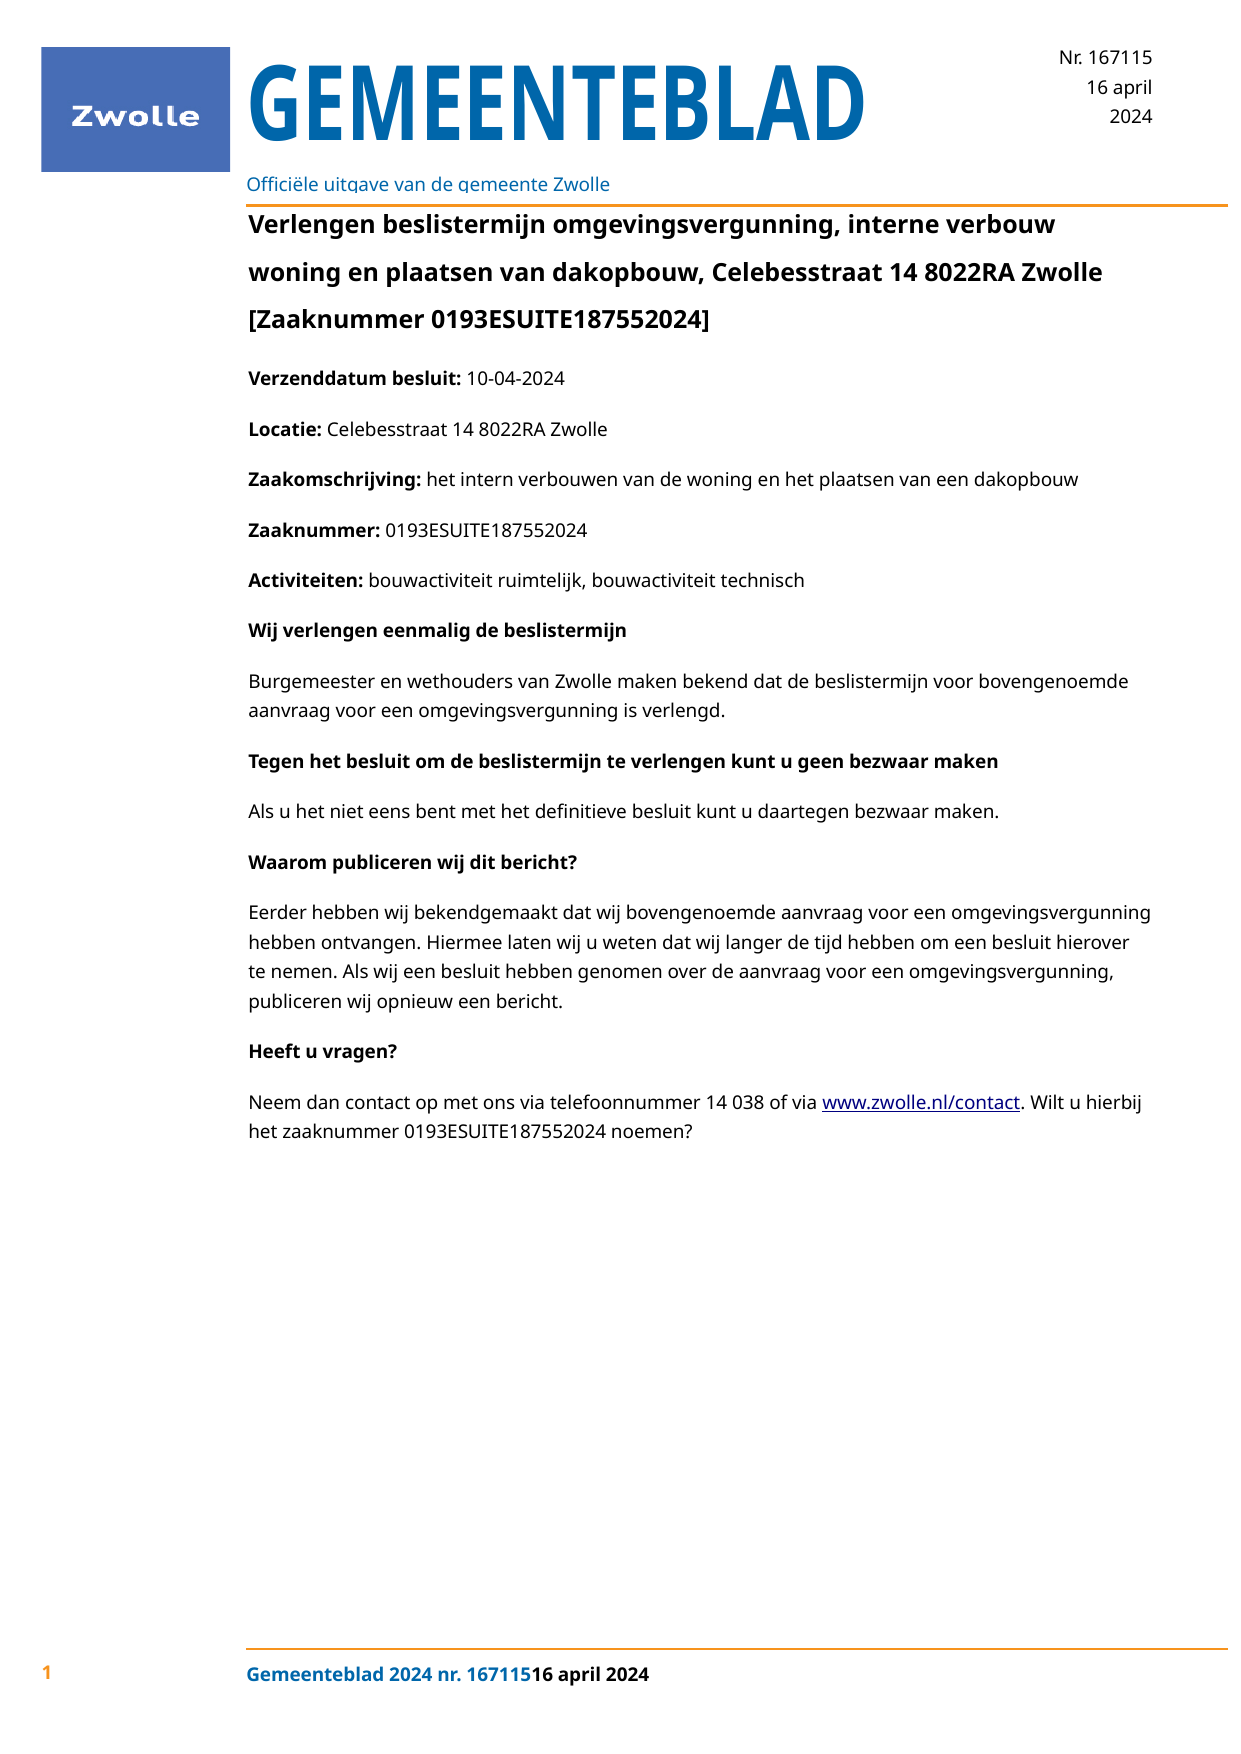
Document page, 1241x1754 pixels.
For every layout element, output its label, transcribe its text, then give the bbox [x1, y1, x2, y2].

text Als u het niet eens bent met het definitieve besluit kunt u daartegen bezwaar maken. [248, 798, 1152, 824]
text Wij verlengen eenmalig de beslistermijn [248, 618, 1152, 643]
text Locatie: Celebesstraat 14 8022RA Zwolle [248, 416, 1152, 442]
text Waarom publiceren wij dit bericht? [248, 849, 1152, 874]
text Zaaknummer: 0193ESUITE187552024 [248, 517, 1152, 542]
text Verlengen beslistermijn omgevingsvergunning, interne verbouw woning en plaatsen van dakopbouw, Celebesstraat 14 8022RA Zwolle [Zaaknummer 0193ESUITE187552024] [248, 207, 1152, 336]
text Eerder hebben wij bekendgemaakt dat wij bovengenoemde aanvraag voor een omgevingsvergunning hebben ontvangen. Hiermee laten wij u weten dat wij langer de tijd hebben om een besluit hierover te nemen. Als wij een besluit hebben genomen over de aanvraag voor een omgevingsvergunning, publiceren wij opnieuw een bericht. [248, 899, 1152, 1014]
text Neem dan contact op met ons via telefoonnummer 14 038 of via www.zwolle.nl/contact. Wilt u hierbij het zaaknummer 0193ESUITE187552024 noemen? [248, 1089, 1152, 1144]
text Zaakomschrijving: het intern verbouwen van de woning en het plaatsen van een dakopbouw [248, 466, 1152, 492]
text Activiteiten: bouwactiviteit ruimtelijk, bouwactiviteit technisch [248, 567, 1152, 593]
text Burgemeester en wethouders van Zwolle maken bekend dat de beslistermijn voor bovengenoemde aanvraag voor een omgevingsvergunning is verlengd. [248, 668, 1152, 723]
text Verzenddatum besluit: 10-04-2024 [248, 366, 1152, 391]
text Tegen het besluit om de beslistermijn te verlengen kunt u geen bezwaar maken [248, 748, 1152, 774]
picture [41, 47, 231, 172]
text Heeft u vragen? [248, 1038, 1152, 1064]
